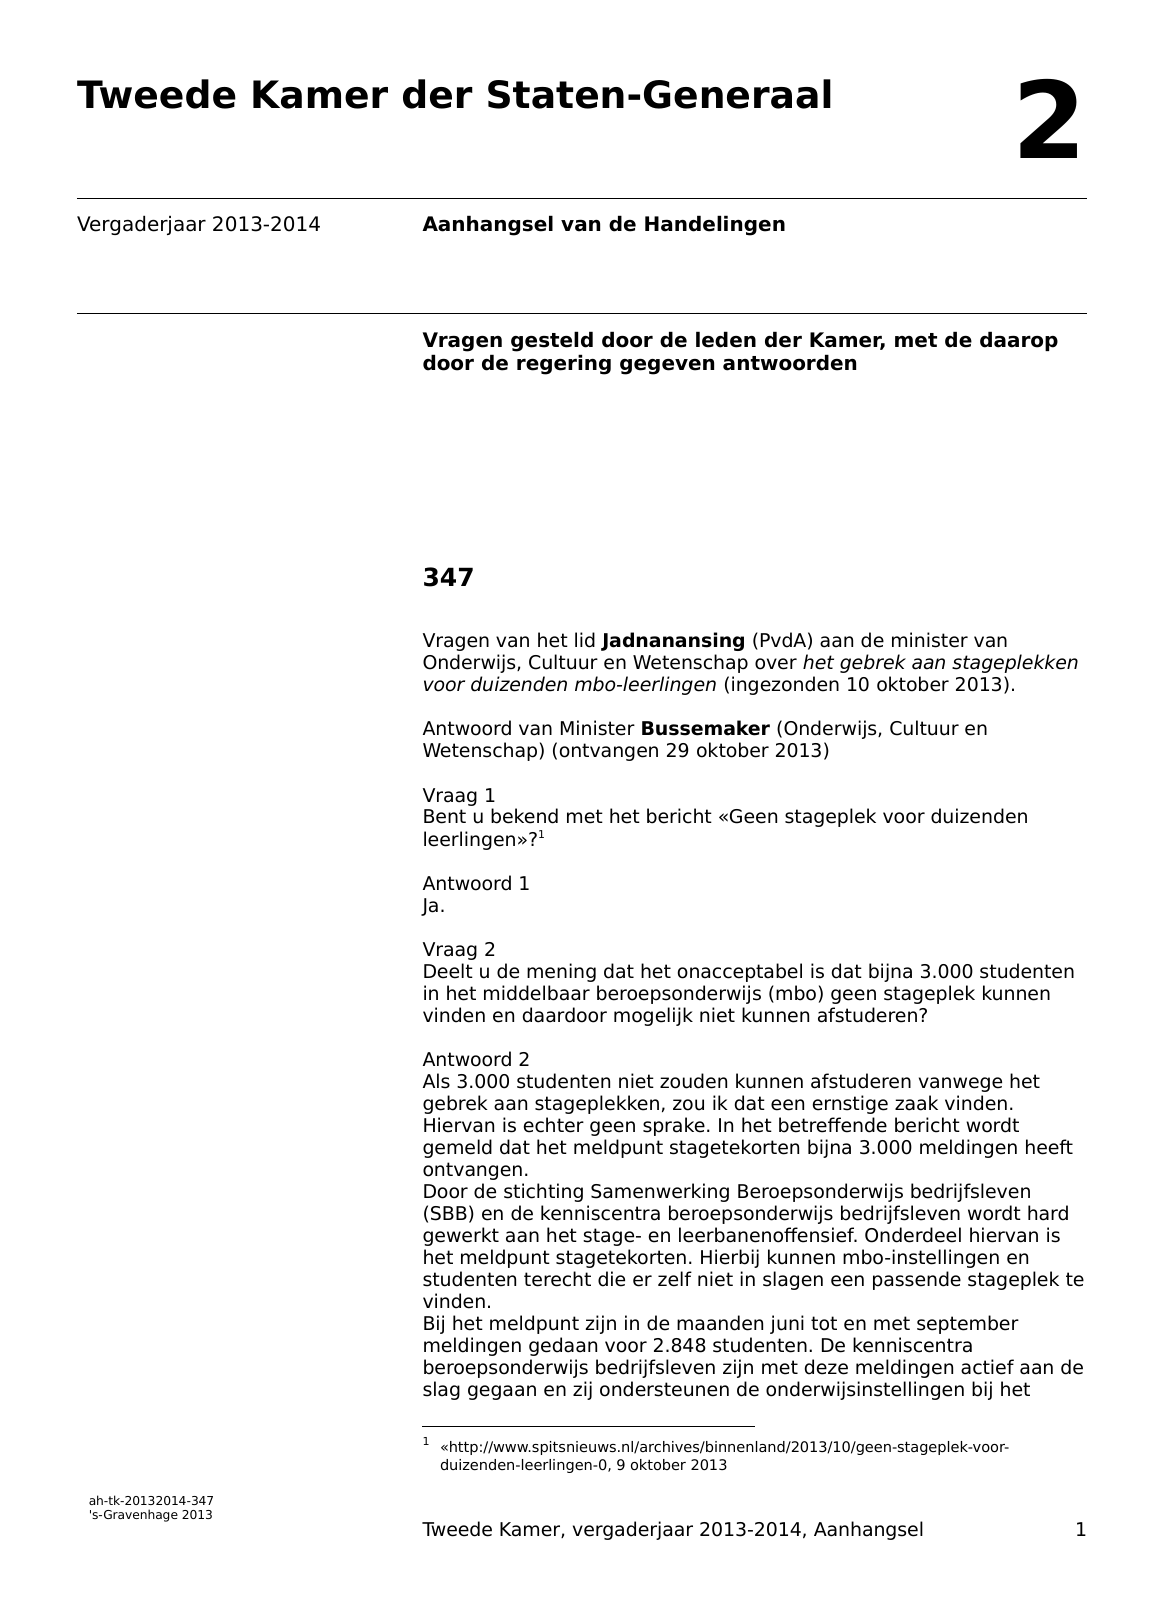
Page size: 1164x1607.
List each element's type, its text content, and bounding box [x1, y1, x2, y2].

text Vragen van het lid Jadnanansing (PvdA) aan de minister van Onderwijs, Cultuur en Wetenschap over het gebrek aan stageplekken voor duizenden mbo-leerlingen (ingezonden 10 oktober 2013). [422, 630, 1087, 696]
text Antwoord 2 [422, 1049, 1087, 1071]
table_cell Aanhangsel van de Handelingen [422, 199, 1087, 313]
text Vraag 2 [422, 939, 1087, 961]
text Vraag 1 [422, 784, 1087, 806]
text Antwoord 1 [422, 873, 1087, 894]
table_header Tweede Kamer der Staten-Generaal [77, 59, 886, 198]
table_cell Vergaderjaar 2013-2014 [77, 199, 422, 313]
table_cell Vragen gesteld door de leden der Kamer, met de daarop door de regering gegeven antwoorden [422, 314, 1087, 375]
table_header 2 [886, 59, 1087, 198]
text ah-tk-20132014-347 [88, 1494, 323, 1508]
text Door de stichting Samenwerking Beroepsonderwijs bedrijfsleven (SBB) en de kenniscentra beroepsonderwijs bedrijfsleven wordt hard gewerkt aan het stage- en leerbanenoffensief. Onderdeel hiervan is het meldpunt stagetekorten. Hierbij kunnen mbo-instellingen en studenten terecht die er zelf niet in slagen een passende stageplek te vinden. [422, 1181, 1087, 1313]
text 's-Gravenhage 2013 [88, 1508, 323, 1522]
text 347 [422, 563, 1087, 592]
table_cell [77, 314, 422, 375]
text Als 3.000 studenten niet zouden kunnen afstuderen vanwege het gebrek aan stageplekken, zou ik dat een ernstige zaak vinden. Hiervan is echter geen sprake. In het betreffende bericht wordt gemeld dat het meldpunt stagetekorten bijna 3.000 meldingen heeft ontvangen. [422, 1071, 1087, 1181]
text Deelt u de mening dat het onacceptabel is dat bijna 3.000 studenten in het middelbaar beroepsonderwijs (mbo) geen stageplek kunnen vinden en daardoor mogelijk niet kunnen afstuderen? [422, 961, 1087, 1027]
text «http://www.spitsnieuws.nl/archives/binnenland/2013/10/geen-stageplek-voor-duizenden-leerlingen-0, 9 oktober 2013 [422, 1435, 1087, 1474]
text Antwoord van Minister Bussemaker (Onderwijs, Cultuur en Wetenschap) (ontvangen 29 oktober 2013) [422, 718, 1087, 762]
text Bent u bekend met het bericht «Geen stageplek voor duizenden leerlingen»? [422, 806, 1087, 850]
text Ja. [422, 894, 1087, 917]
text Bij het meldpunt zijn in de maanden juni tot en met september meldingen gedaan voor 2.848 studenten. De kenniscentra beroepsonderwijs bedrijfsleven zijn met deze meldingen actief aan de slag gegaan en zij ondersteunen de onderwijsinstellingen bij het [422, 1313, 1087, 1401]
